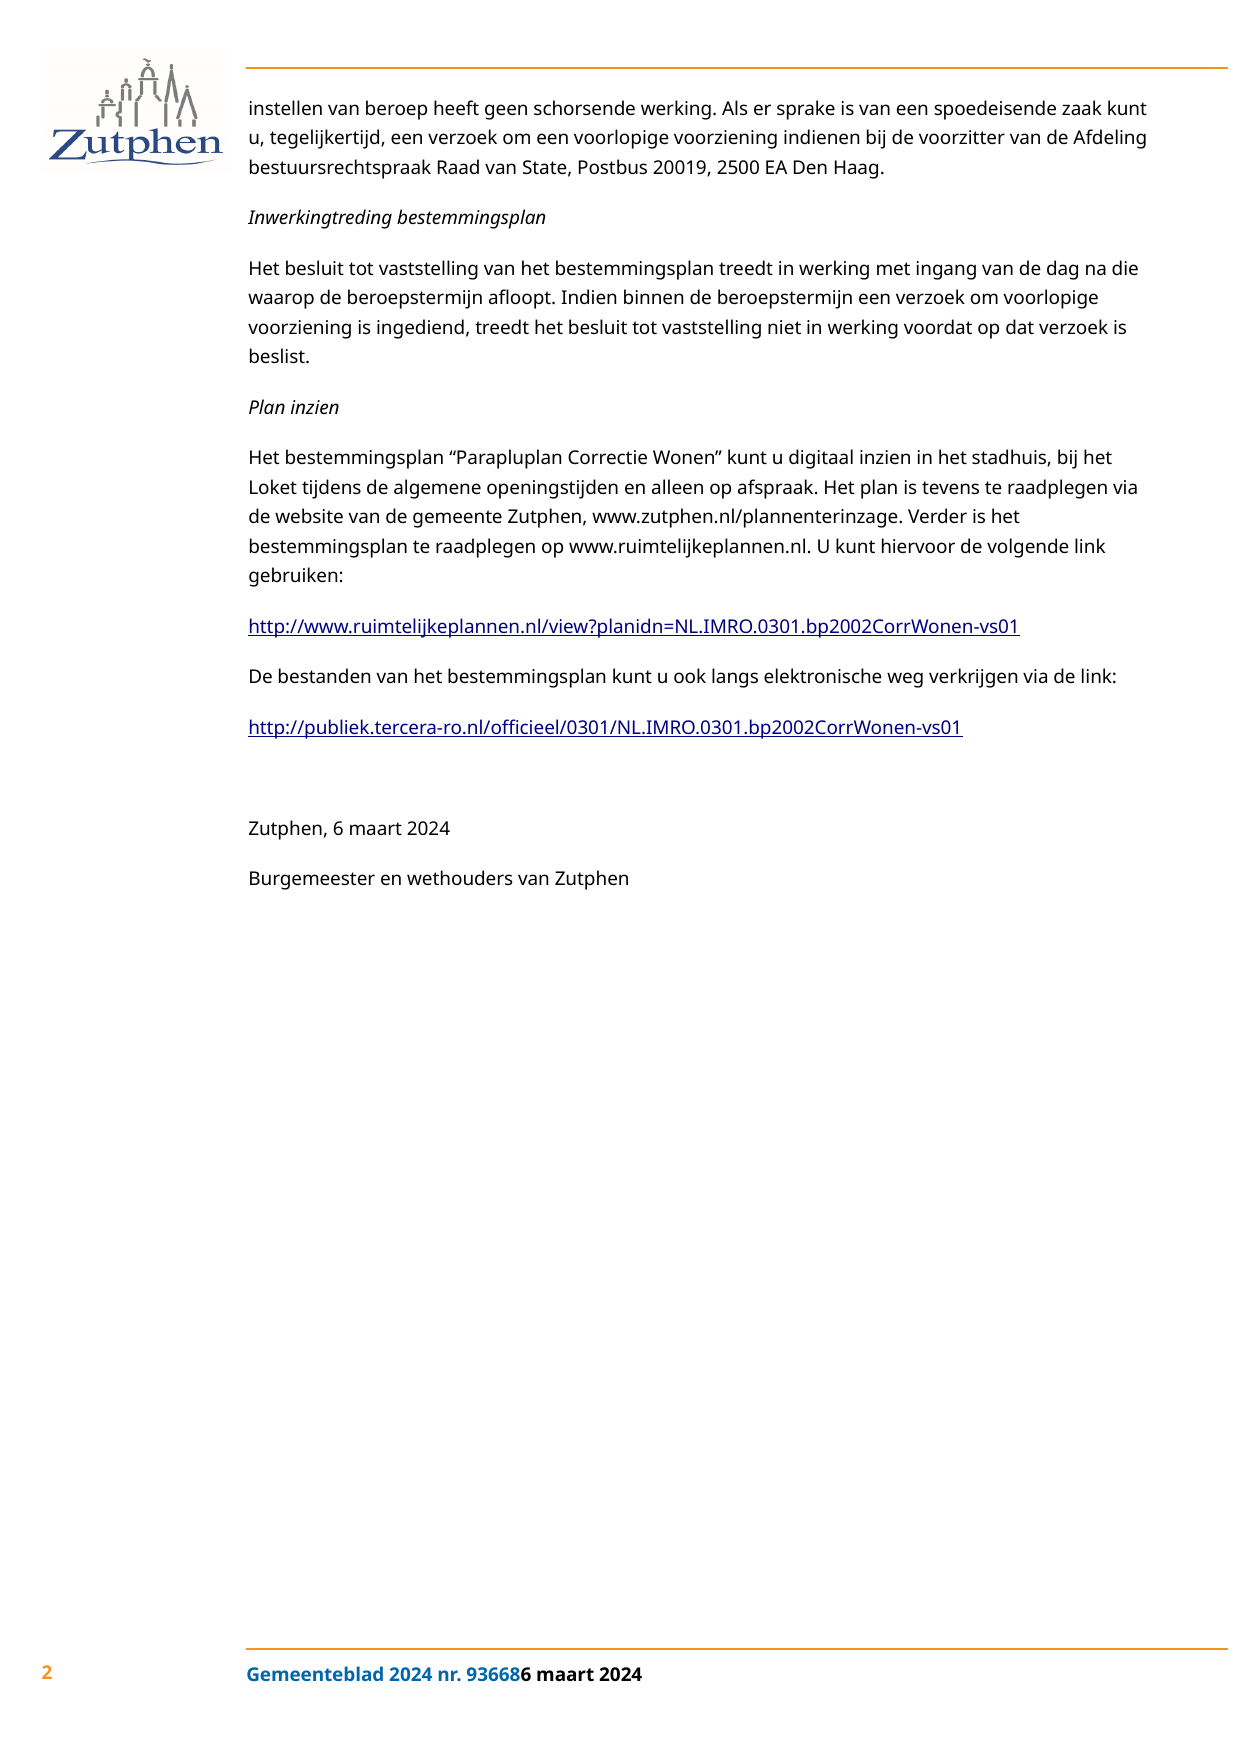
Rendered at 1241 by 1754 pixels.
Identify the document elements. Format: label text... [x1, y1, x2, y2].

text Het bestemmingsplan “Parapluplan Correctie Wonen” kunt u digitaal inzien in het stadhuis, bij het Loket tijdens de algemene openingstijden en alleen op afspraak. Het plan is tevens te raadplegen via de website van de gemeente Zutphen, www.zutphen.nl/plannenterinzage. Verder is het bestemmingsplan te raadplegen op www.ruimtelijkeplannen.nl. U kunt hiervoor de volgende link gebruiken: [248, 444, 1152, 588]
text http://www.ruimtelijkeplannen.nl/view?planidn=NL.IMRO.0301.bp2002CorrWonen-vs01 [248, 613, 1152, 639]
picture [41, 47, 231, 172]
text instellen van beroep heeft geen schorsende werking. Als er sprake is van een spoedeisende zaak kunt u, tegelijkertijd, een verzoek om een voorlopige voorziening indienen bij de voorzitter van de Afdeling bestuursrechtspraak Raad van State, Postbus 20019, 2500 EA Den Haag. [248, 95, 1152, 180]
text Plan inzien [248, 394, 1152, 420]
text Zutphen, 6 maart 2024 [248, 815, 1152, 841]
text Inwerkingtreding bestemmingsplan [248, 204, 1152, 230]
text De bestanden van het bestemmingsplan kunt u ook langs elektronische weg verkrijgen via de link: [248, 663, 1152, 689]
text http://publiek.tercera-ro.nl/officieel/0301/NL.IMRO.0301.bp2002CorrWonen-vs01 [248, 714, 1152, 740]
text Burgemeester en wethouders van Zutphen [248, 865, 1152, 891]
text Het besluit tot vaststelling van het bestemmingsplan treedt in werking met ingang van de dag na die waarop de beroepstermijn afloopt. Indien binnen de beroepstermijn een verzoek om voorlopige voorziening is ingediend, treedt het besluit tot vaststelling niet in werking voordat op dat verzoek is beslist. [248, 255, 1152, 369]
